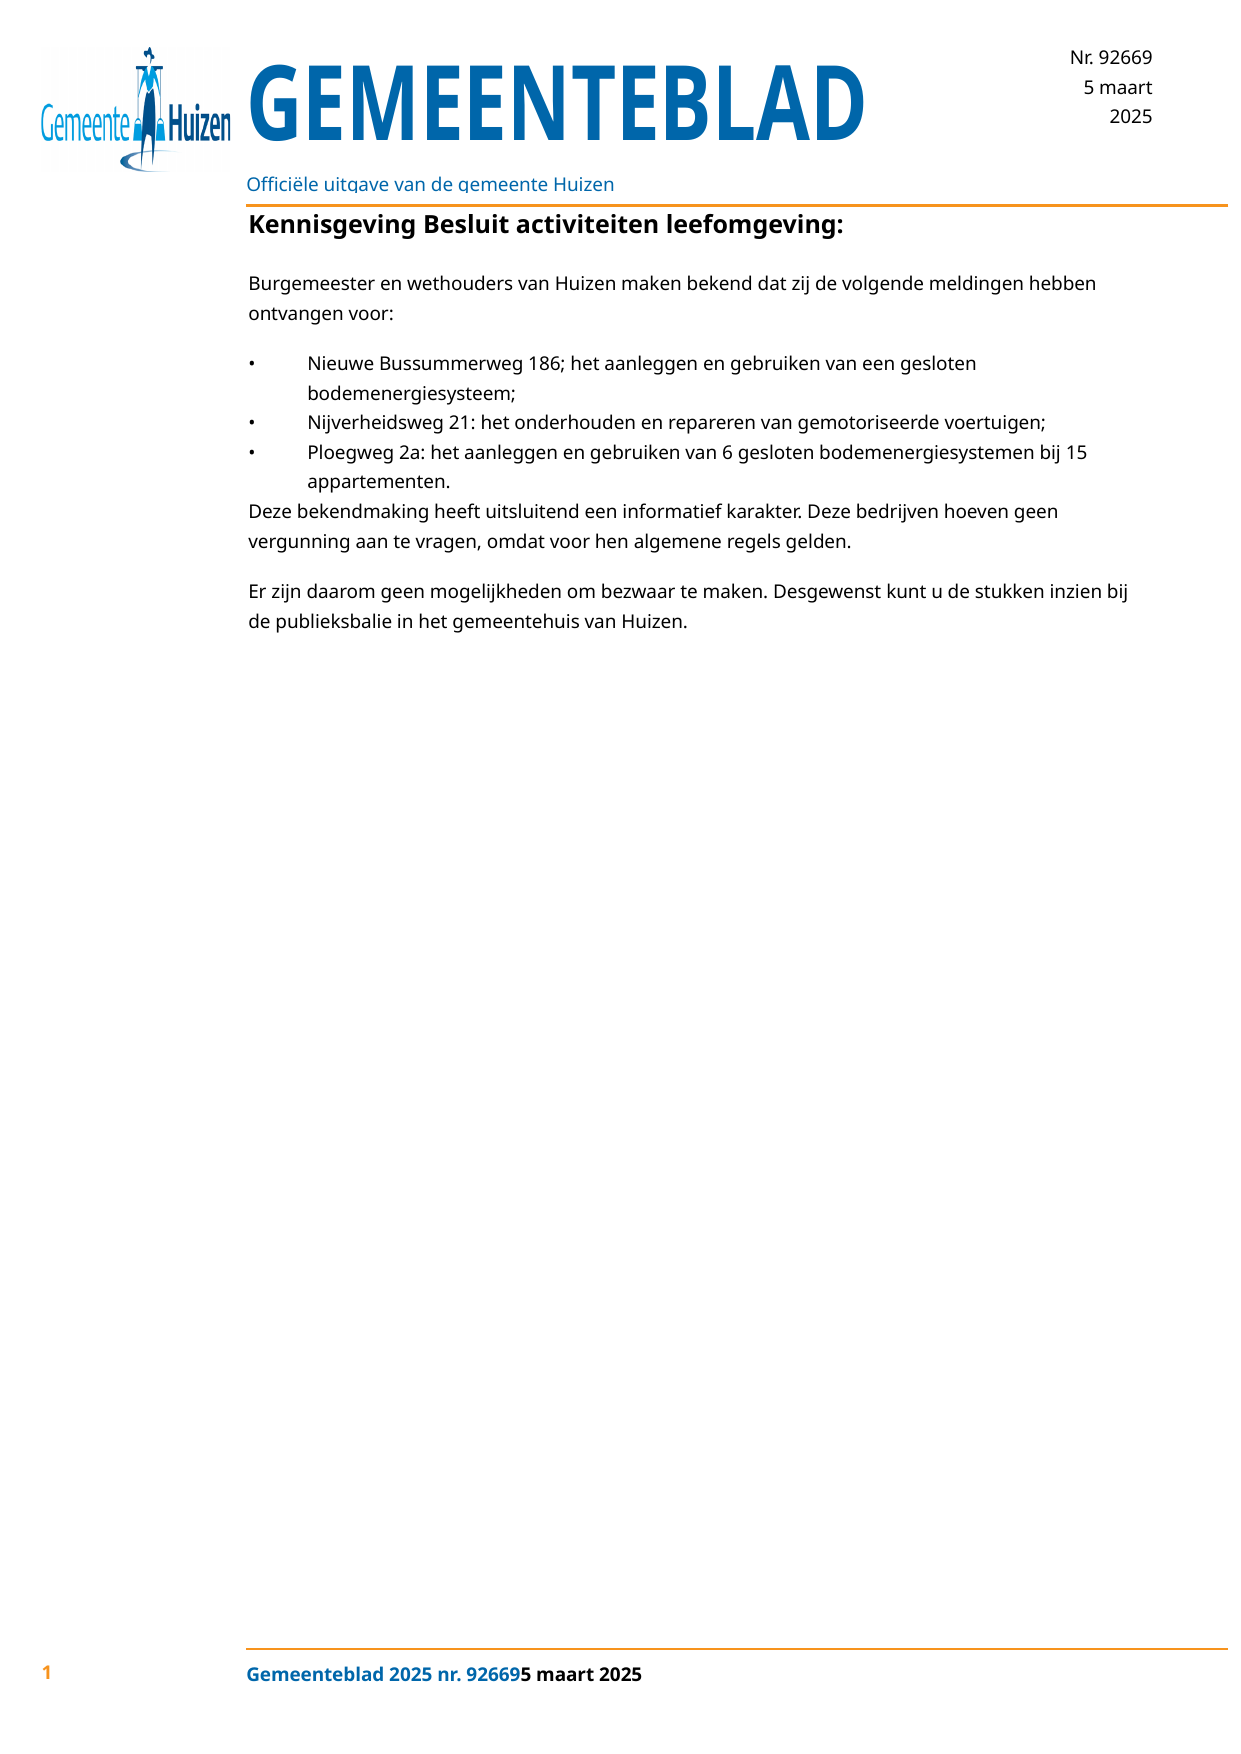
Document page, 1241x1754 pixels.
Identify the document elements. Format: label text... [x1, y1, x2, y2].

text Deze bekendmaking heeft uitsluitend een informatief karakter. Deze bedrijven hoeven geen vergunning aan te vragen, omdat voor hen algemene regels gelden. [248, 498, 1152, 553]
text Kennisgeving Besluit activiteiten leefomgeving: [248, 207, 1152, 241]
list Ploegweg 2a: het aanleggen en gebruiken van 6 gesloten bodemenergiesystemen bij 15 appartementen. [248, 439, 1152, 494]
list Nijverheidsweg 21: het onderhouden en repareren van gemotoriseerde voertuigen; [248, 409, 1152, 435]
text Burgemeester en wethouders van Huizen maken bekend dat zij de volgende meldingen hebben ontvangen voor: [248, 270, 1152, 326]
text Er zijn daarom geen mogelijkheden om bezwaar te maken. Desgewenst kunt u de stukken inzien bij de publieksbalie in het gemeentehuis van Huizen. [248, 578, 1152, 633]
picture [41, 47, 231, 172]
list Nieuwe Bussummerweg 186; het aanleggen en gebruiken van een gesloten bodemenergiesysteem; [248, 350, 1152, 406]
